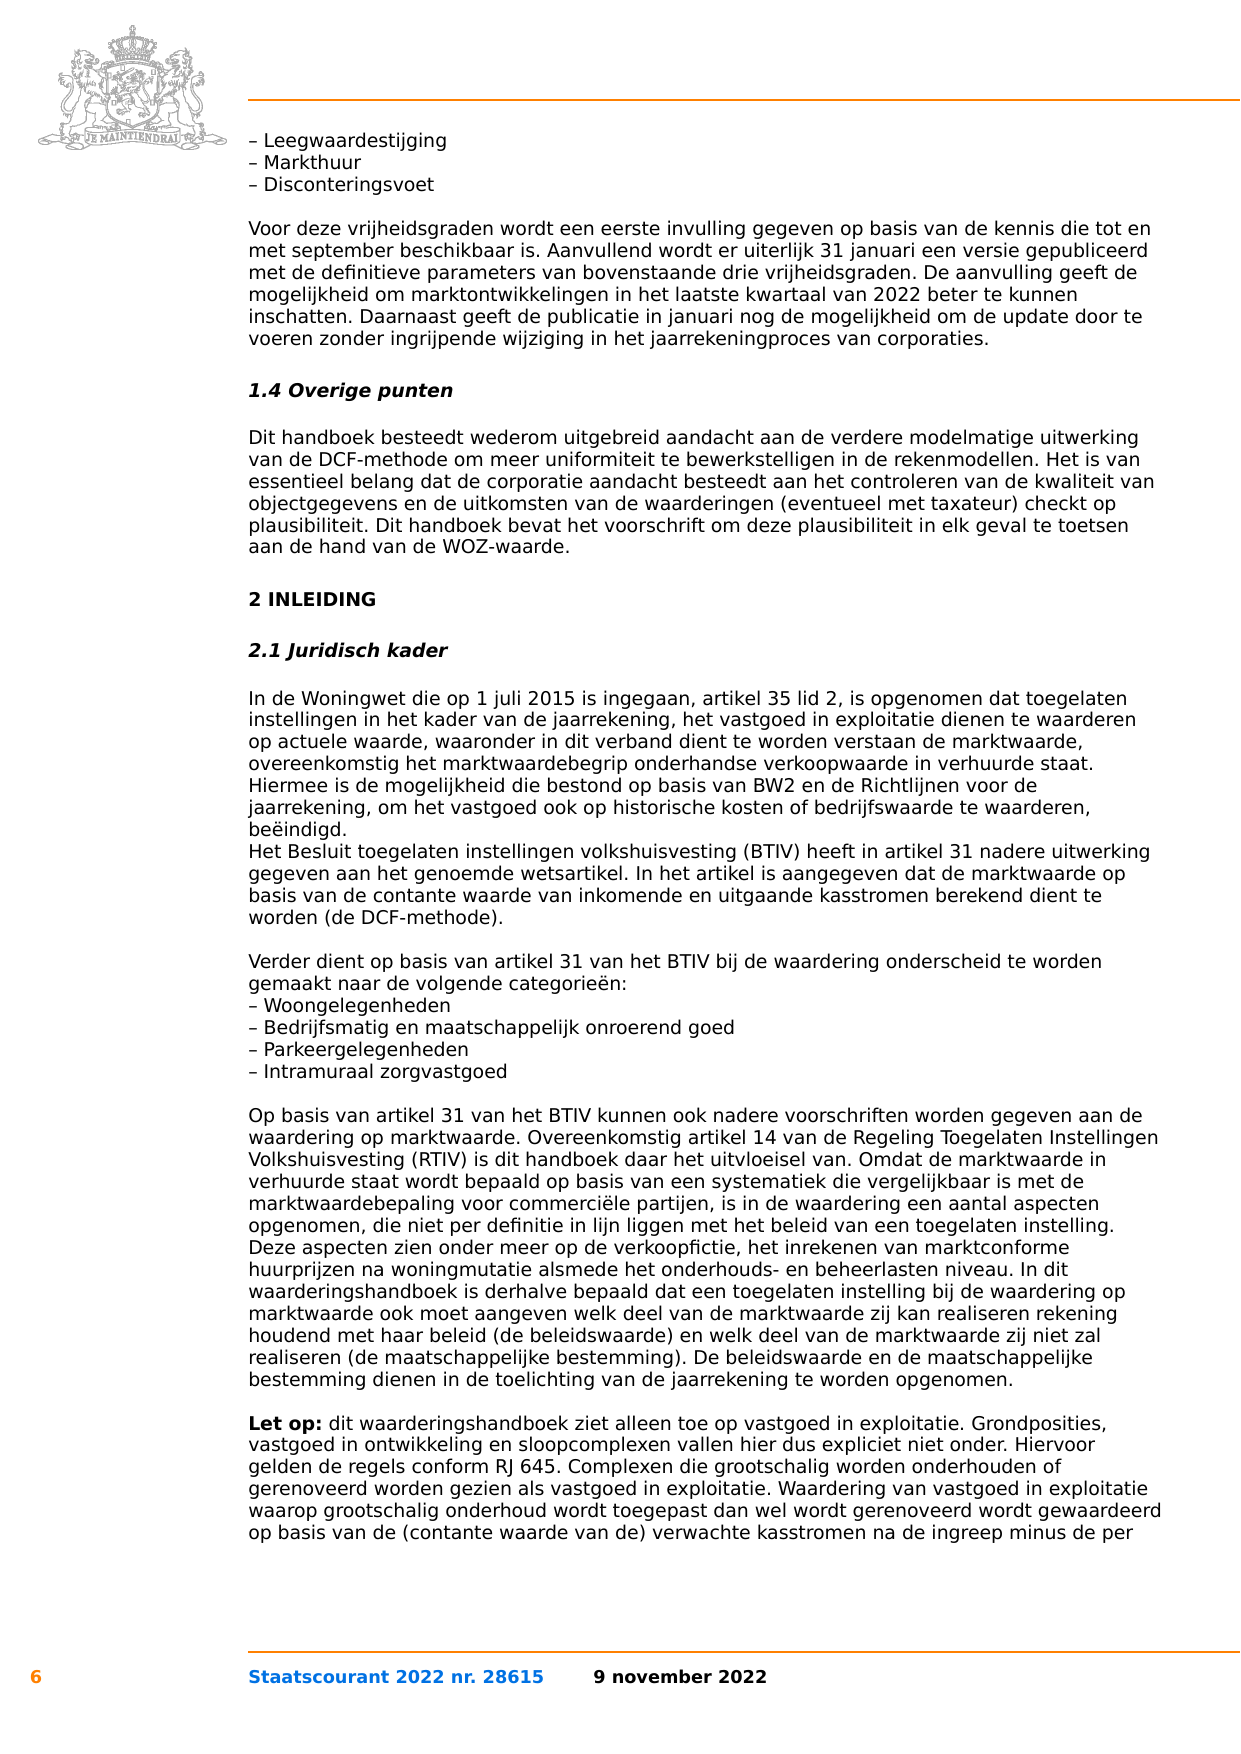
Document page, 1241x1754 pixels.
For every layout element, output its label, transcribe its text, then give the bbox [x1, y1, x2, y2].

text Verder dient op basis van artikel 31 van het BTIV bij de waardering onderscheid te worden gemaakt naar de volgende categorieën: [248, 951, 1163, 995]
text In de Woningwet die op 1 juli 2015 is ingegaan, artikel 35 lid 2, is opgenomen dat toegelaten instellingen in het kader van de jaarrekening, het vastgoed in exploitatie dienen te waarderen op actuele waarde, waaronder in dit verband dient te worden verstaan de marktwaarde, overeenkomstig het marktwaardebegrip onderhandse verkoopwaarde in verhuurde staat. Hiermee is de mogelijkheid die bestond op basis van BW2 en de Richtlijnen voor de jaarrekening, om het vastgoed ook op historische kosten of bedrijfswaarde te waarderen, beëindigd. [248, 687, 1163, 841]
text – Intramuraal zorgvastgoed [248, 1061, 1163, 1083]
text – Markthuur [248, 152, 1163, 174]
subtitle 2.1 Juridisch kader [248, 640, 1163, 662]
subtitle 1.4 Overige punten [248, 379, 1163, 402]
text – Woongelegenheden [248, 995, 1163, 1017]
text Let op: dit waarderingshandboek ziet alleen toe op vastgoed in exploitatie. Grondposities, vastgoed in ontwikkeling en sloopcomplexen vallen hier dus expliciet niet onder. Hiervoor gelden de regels conform RJ 645. Complexen die grootschalig worden onderhouden of gerenoveerd worden gezien als vastgoed in exploitatie. Waardering van vastgoed in exploitatie waarop grootschalig onderhoud wordt toegepast dan wel wordt gerenoveerd wordt gewaardeerd op basis van de (contante waarde van de) verwachte kasstromen na de ingreep minus de per [248, 1412, 1163, 1544]
text Voor deze vrijheidsgraden wordt een eerste invulling gegeven op basis van de kennis die tot en met september beschikbaar is. Aanvullend wordt er uiterlijk 31 januari een versie gepubliceerd met de definitieve parameters van bovenstaande drie vrijheidsgraden. De aanvulling geeft de mogelijkheid om marktontwikkelingen in het laatste kwartaal van 2022 beter te kunnen inschatten. Daarnaast geeft de publicatie in januari nog de mogelijkheid om de update door te voeren zonder ingrijpende wijziging in het jaarrekeningproces van corporaties. [248, 218, 1163, 349]
subtitle 2 INLEIDING [248, 588, 1163, 610]
text Het Besluit toegelaten instellingen volkshuisvesting (BTIV) heeft in artikel 31 nadere uitwerking gegeven aan het genoemde wetsartikel. In het artikel is aangegeven dat de marktwaarde op basis van de contante waarde van inkomende en uitgaande kasstromen berekend dient te worden (de DCF-methode). [248, 841, 1163, 929]
text – Leegwaardestijging [248, 130, 1163, 152]
text – Parkeergelegenheden [248, 1039, 1163, 1061]
text Op basis van artikel 31 van het BTIV kunnen ook nadere voorschriften worden gegeven aan de waardering op marktwaarde. Overeenkomstig artikel 14 van de Regeling Toegelaten Instellingen Volkshuisvesting (RTIV) is dit handboek daar het uitvloeisel van. Omdat de marktwaarde in verhuurde staat wordt bepaald op basis van een systematiek die vergelijkbaar is met de marktwaardebepaling voor commerciële partijen, is in de waardering een aantal aspecten opgenomen, die niet per definitie in lijn liggen met het beleid van een toegelaten instelling. Deze aspecten zien onder meer op de verkoopfictie, het inrekenen van marktconforme huurprijzen na woningmutatie alsmede het onderhouds- en beheerlasten niveau. In dit waarderingshandboek is derhalve bepaald dat een toegelaten instelling bij de waardering op marktwaarde ook moet aangeven welk deel van de marktwaarde zij kan realiseren rekening houdend met haar beleid (de beleidswaarde) en welk deel van de marktwaarde zij niet zal realiseren (de maatschappelijke bestemming). De beleidswaarde en de maatschappelijke bestemming dienen in de toelichting van de jaarrekening te worden opgenomen. [248, 1105, 1163, 1391]
text – Disconteringsvoet [248, 174, 1163, 196]
picture [38, 25, 227, 150]
text Dit handboek besteedt wederom uitgebreid aandacht aan de verdere modelmatige uitwerking van de DCF-methode om meer uniformiteit te bewerkstelligen in de rekenmodellen. Het is van essentieel belang dat de corporatie aandacht besteedt aan het controleren van de kwaliteit van objectgegevens en de uitkomsten van de waarderingen (eventueel met taxateur) checkt op plausibiliteit. Dit handboek bevat het voorschrift om deze plausibiliteit in elk geval te toetsen aan de hand van de WOZ-waarde. [248, 427, 1163, 558]
text – Bedrijfsmatig en maatschappelijk onroerend goed [248, 1017, 1163, 1039]
